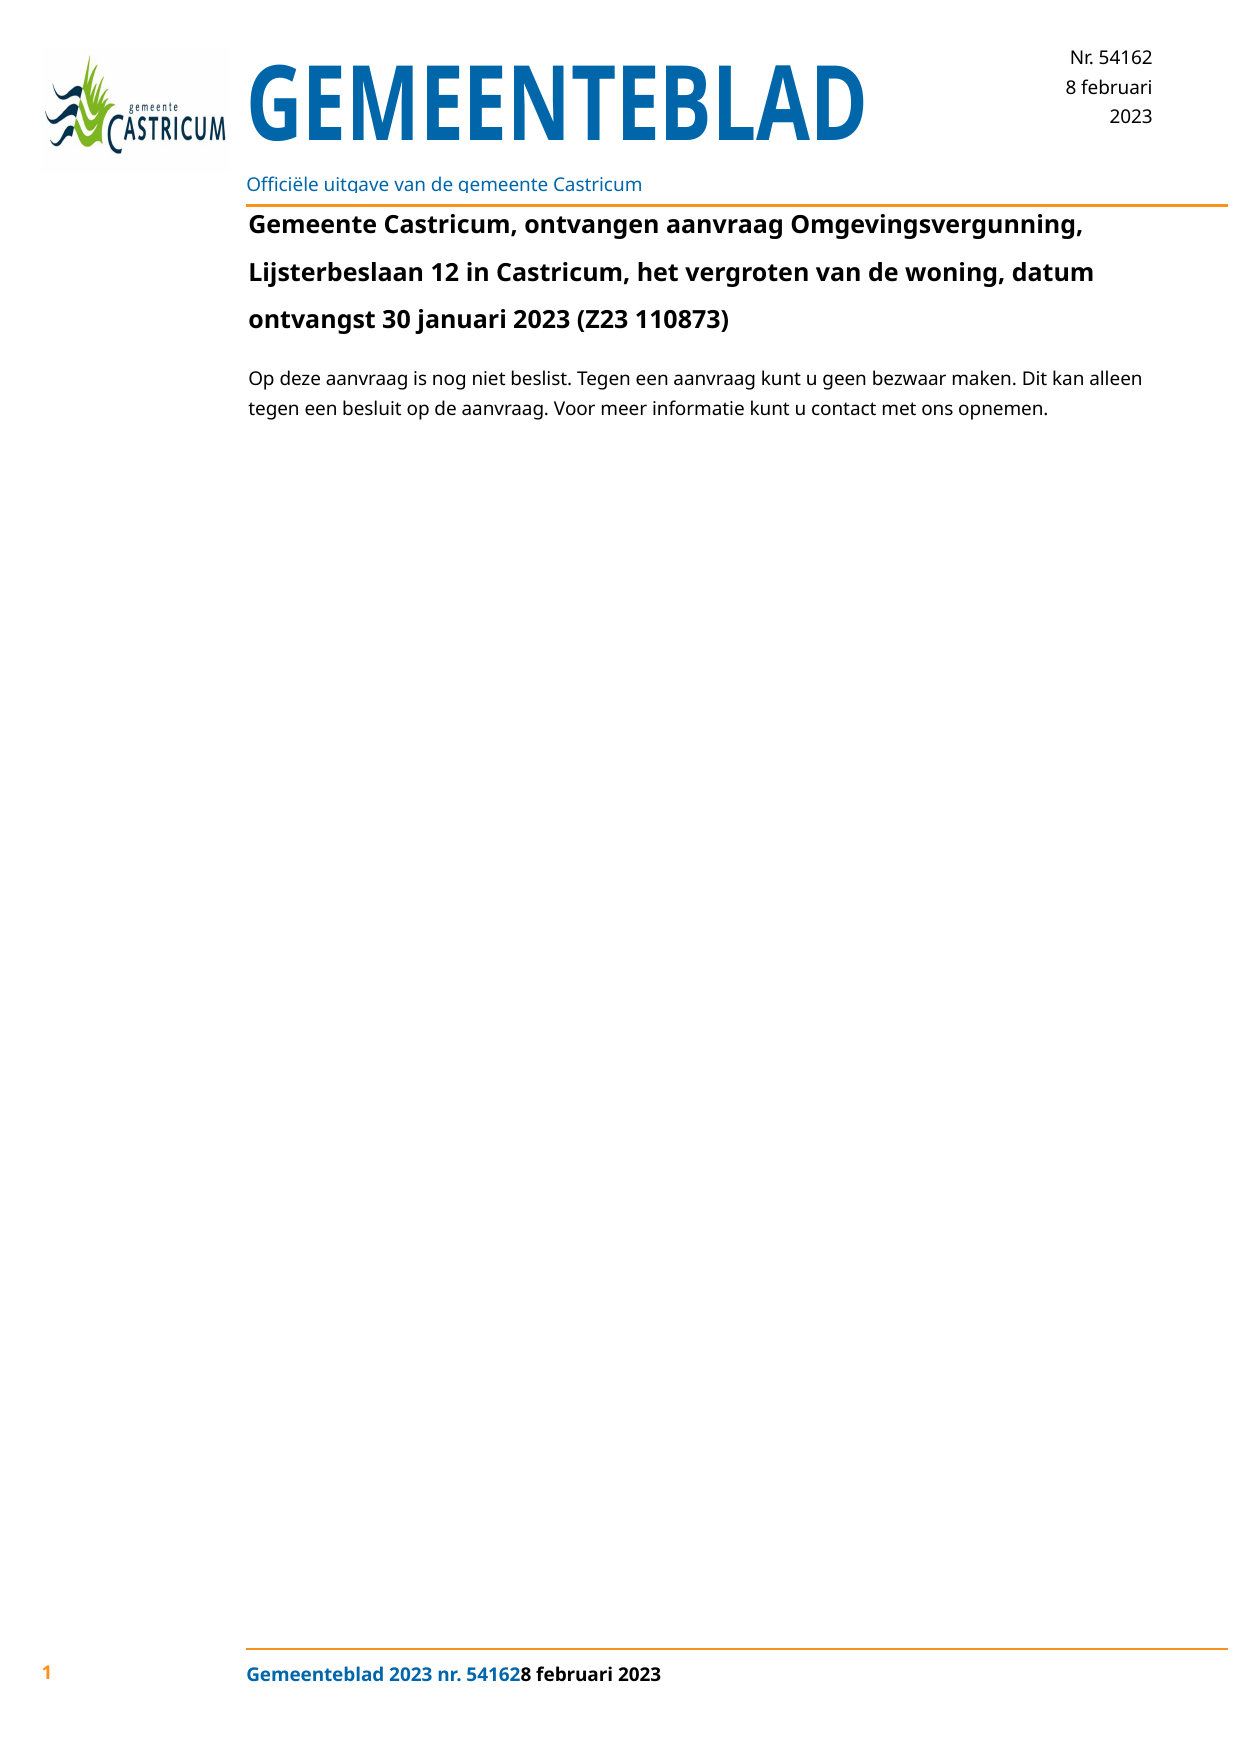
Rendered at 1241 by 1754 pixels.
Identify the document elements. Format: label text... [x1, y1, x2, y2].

text Op deze aanvraag is nog niet beslist. Tegen een aanvraag kunt u geen bezwaar maken. Dit kan alleen tegen een besluit op de aanvraag. Voor meer informatie kunt u contact met ons opnemen. [248, 366, 1152, 421]
picture [41, 47, 231, 172]
text Gemeente Castricum, ontvangen aanvraag Omgevingsvergunning, Lijsterbeslaan 12 in Castricum, het vergroten van de woning, datum ontvangst 30 januari 2023 (Z23 110873) [248, 207, 1152, 336]
